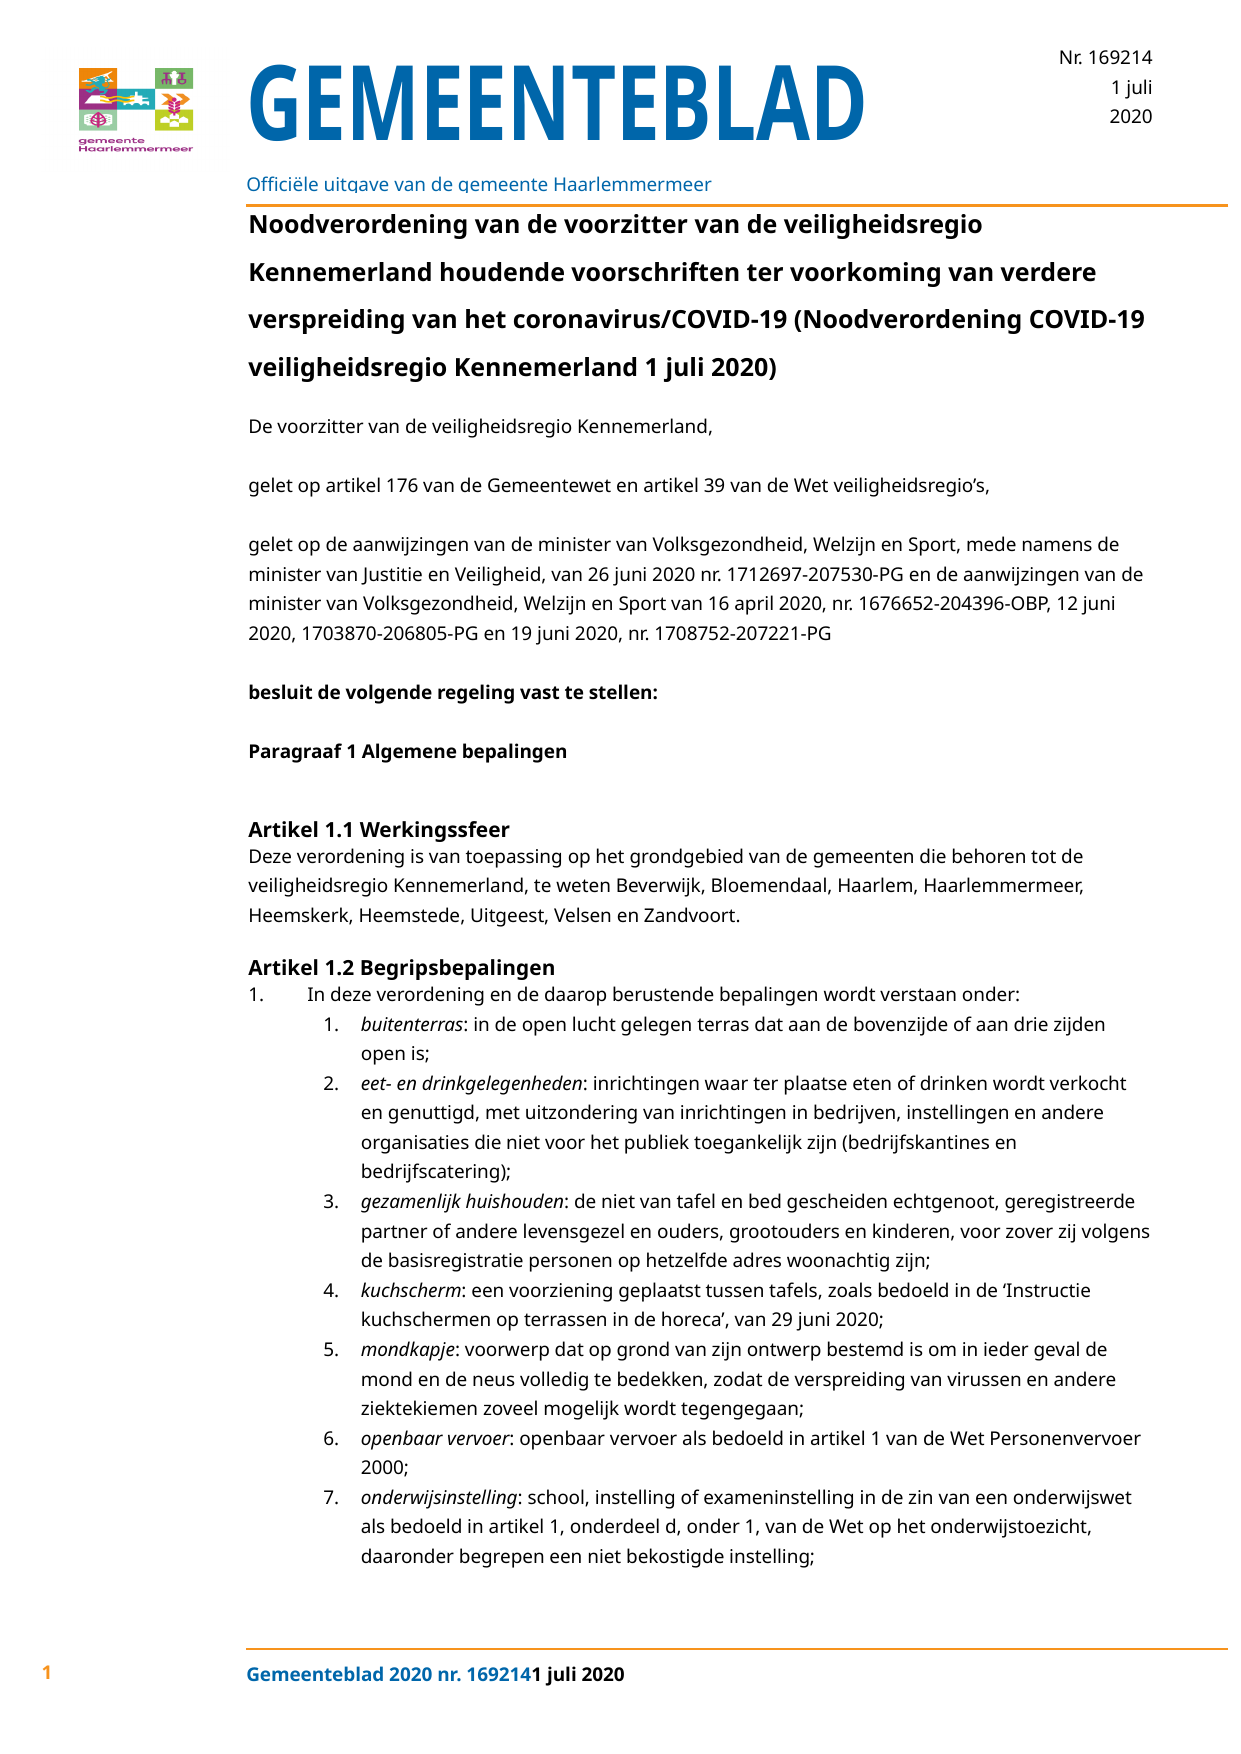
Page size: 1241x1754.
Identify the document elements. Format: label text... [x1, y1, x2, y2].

list kuchscherm: een voorziening geplaatst tussen tafels, zoals bedoeld in de ‘Instructie kuchschermen op terrassen in de horeca’, van 29 juni 2020; [323, 1277, 1152, 1332]
list mondkapje: voorwerp dat op grond van zijn ontwerp bestemd is om in ieder geval de mond en de neus volledig te bedekken, zodat de verspreiding van virussen en andere ziektekiemen zoveel mogelijk wordt tegengegaan; [323, 1336, 1152, 1421]
list onderwijsinstelling: school, instelling of exameninstelling in de zin van een onderwijswet als bedoeld in artikel 1, onderdeel d, onder 1, van de Wet op het onderwijstoezicht, daaronder begrepen een niet bekostigde instelling; [323, 1484, 1152, 1569]
list gezamenlijk huishouden: de niet van tafel en bed gescheiden echtgenoot, geregistreerde partner of andere levensgezel en ouders, grootouders en kinderen, voor zover zij volgens de basisregistratie personen op hetzelfde adres woonachtig zijn; [323, 1188, 1152, 1273]
text Paragraaf 1 Algemene bepalingen [248, 738, 1152, 764]
list openbaar vervoer: openbaar vervoer als bedoeld in artikel 1 van de Wet Personenvervoer 2000; [323, 1425, 1152, 1480]
list eet- en drinkgelegenheden: inrichtingen waar ter plaatse eten of drinken wordt verkocht en genuttigd, met uitzondering van inrichtingen in bedrijven, instellingen en andere organisaties die niet voor het publiek toegankelijk zijn (bedrijfskantines en bedrijfscatering); [323, 1070, 1152, 1184]
text De voorzitter van de veiligheidsregio Kennemerland, [248, 413, 1152, 439]
picture [41, 47, 231, 172]
text gelet op artikel 176 van de Gemeentewet en artikel 39 van de Wet veiligheidsregio’s, [248, 472, 1152, 498]
text besluit de volgende regeling vast te stellen: [248, 679, 1152, 705]
text gelet op de aanwijzingen van de minister van Volksgezondheid, Welzijn en Sport, mede namens de minister van Justitie en Veiligheid, van 26 juni 2020 nr. 1712697-207530-PG en de aanwijzingen van de minister van Volksgezondheid, Welzijn en Sport van 16 april 2020, nr. 1676652-204396-OBP, 12 juni 2020, 1703870-206805-PG en 19 juni 2020, nr. 1708752-207221-PG [248, 531, 1152, 646]
list In deze verordening en de daarop berustende bepalingen wordt verstaan onder: [248, 981, 1152, 1007]
list buitenterras: in de open lucht gelegen terras dat aan de bovenzijde of aan drie zijden open is; [323, 1011, 1152, 1066]
text Artikel 1.1 Werkingssfeer [248, 815, 1152, 843]
text Noodverordening van de voorzitter van de veiligheidsregio Kennemerland houdende voorschriften ter voorkoming van verdere verspreiding van het coronavirus/COVID-19 (Noodverordening COVID-19 veiligheidsregio Kennemerland 1 juli 2020) [248, 207, 1152, 384]
text Artikel 1.2 Begripsbepalingen [248, 953, 1152, 981]
text Deze verordening is van toepassing op het grondgebied van de gemeenten die behoren tot de veiligheidsregio Kennemerland, te weten Beverwijk, Bloemendaal, Haarlem, Haarlemmermeer, Heemskerk, Heemstede, Uitgeest, Velsen en Zandvoort. [248, 843, 1152, 928]
